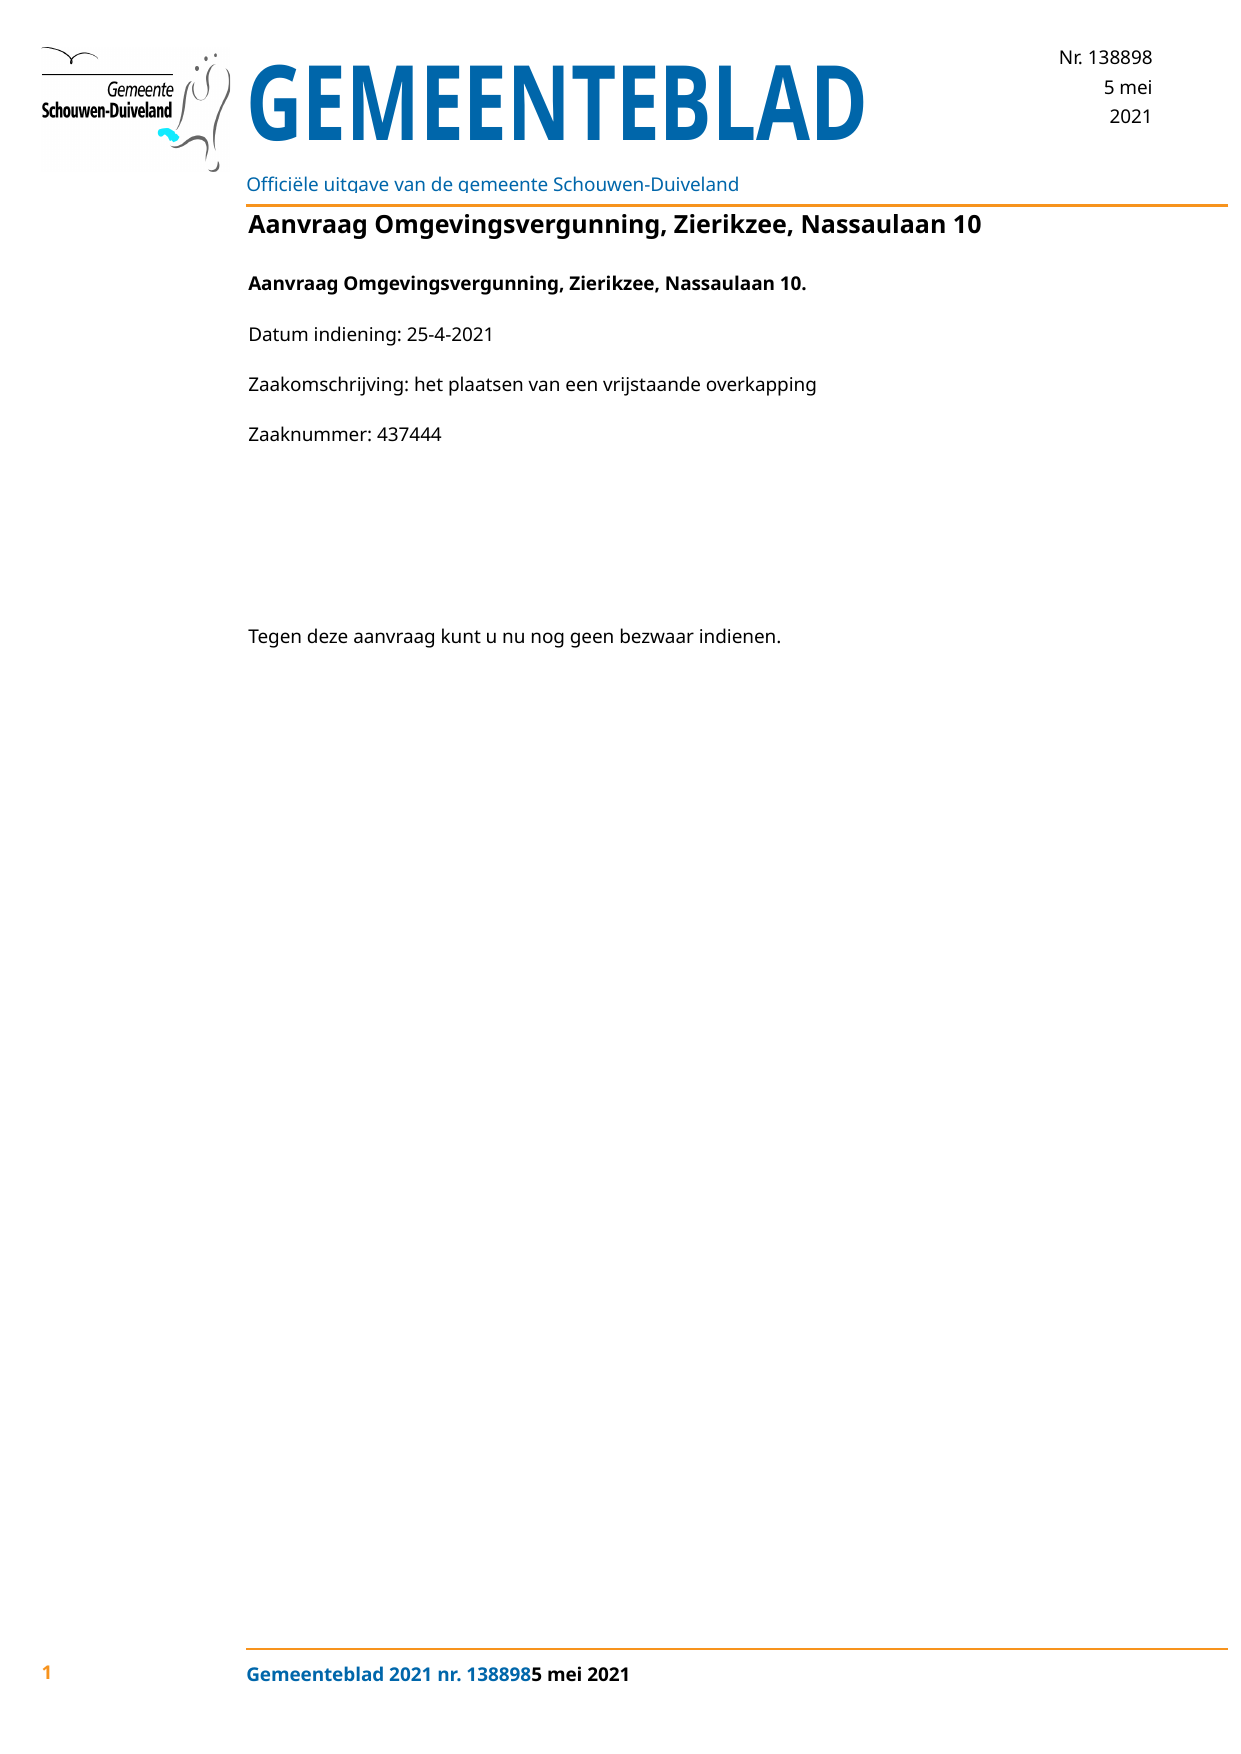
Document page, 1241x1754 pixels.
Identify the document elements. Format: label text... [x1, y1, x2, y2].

text Zaaknummer: 437444 [248, 422, 1152, 447]
text Aanvraag Omgevingsvergunning, Zierikzee, Nassaulaan 10 [248, 207, 1152, 241]
picture [41, 47, 231, 172]
text Zaakomschrijving: het plaatsen van een vrijstaande overkapping [248, 371, 1152, 397]
text Tegen deze aanvraag kunt u nu nog geen bezwaar indienen. [248, 623, 1152, 649]
text Aanvraag Omgevingsvergunning, Zierikzee, Nassaulaan 10. [248, 270, 1152, 296]
text Datum indiening: 25-4-2021 [248, 321, 1152, 346]
